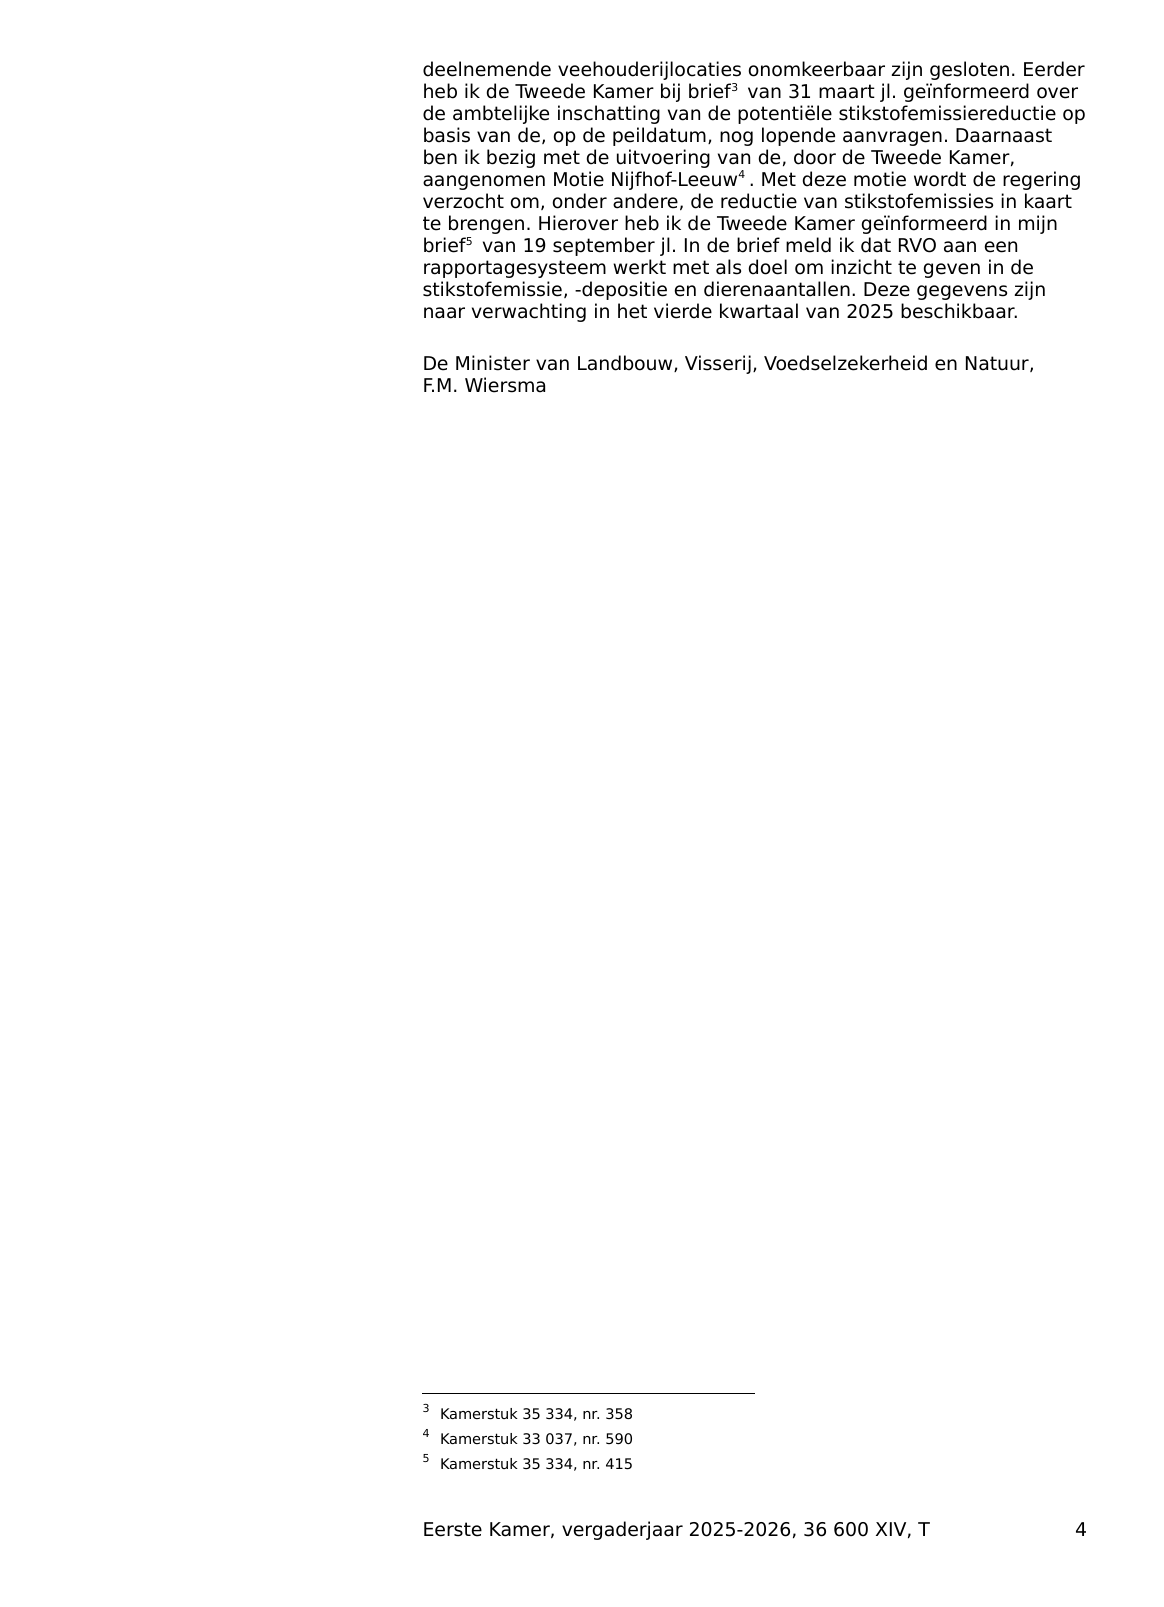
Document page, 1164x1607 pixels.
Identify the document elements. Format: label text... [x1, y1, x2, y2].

text De Minister van Landbouw, Visserij, Voedselzekerheid en Natuur, F.M. Wiersma [422, 353, 1087, 397]
text Kamerstuk 35 334, nr. 415 [422, 1452, 1087, 1474]
text Kamerstuk 33 037, nr. 590 [422, 1427, 1087, 1449]
text Kamerstuk 35 334, nr. 358 [422, 1402, 1087, 1424]
text deelnemende veehouderijlocaties onomkeerbaar zijn gesloten. Eerder heb ik de Tweede Kamer bij brief van 31 maart jl. geïnformeerd over de ambtelijke inschatting van de potentiële stikstofemissiereductie op basis van de, op de peildatum, nog lopende aanvragen. Daarnaast ben ik bezig met de uitvoering van de, door de Tweede Kamer, aangenomen Motie Nijfhof-Leeuw. Met deze motie wordt de regering verzocht om, onder andere, de reductie van stikstofemissies in kaart te brengen. Hierover heb ik de Tweede Kamer geïnformeerd in mijn brief van 19 september jl. In de brief meld ik dat RVO aan een rapportagesysteem werkt met als doel om inzicht te geven in de stikstofemissie, -depositie en dierenaantallen. Deze gegevens zijn naar verwachting in het vierde kwartaal van 2025 beschikbaar. [422, 59, 1087, 323]
